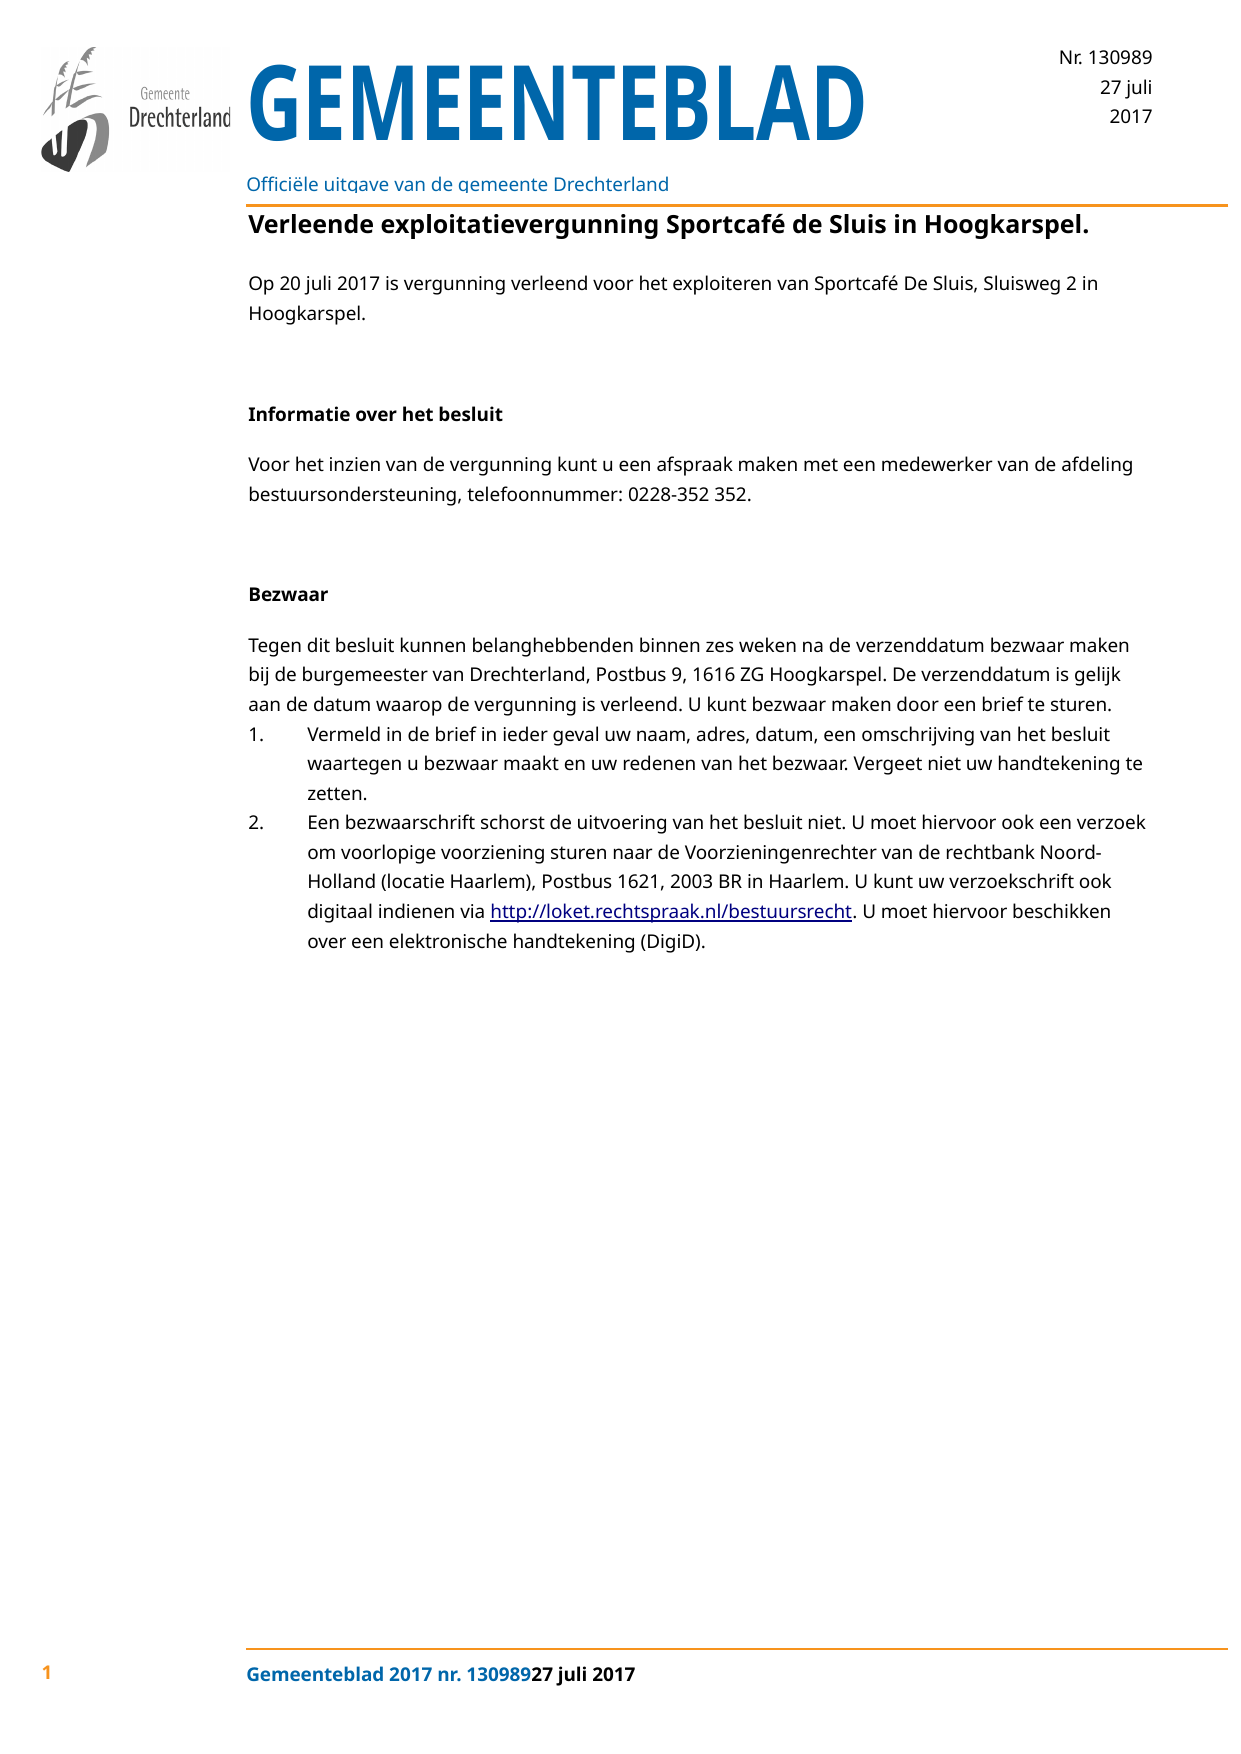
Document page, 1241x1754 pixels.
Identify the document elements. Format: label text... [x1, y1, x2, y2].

text Informatie over het besluit [248, 401, 1152, 426]
list Een bezwaarschrift schorst de uitvoering van het besluit niet. U moet hiervoor ook een verzoek om voorlopige voorziening sturen naar de Voorzieningenrechter van de rechtbank Noord-Holland (locatie Haarlem), Postbus 1621, 2003 BR in Haarlem. U kunt uw verzoekschrift ook digitaal indienen via http://loket.rechtspraak.nl/bestuursrecht. U moet hiervoor beschikken over een elektronische handtekening (DigiD). [248, 809, 1152, 953]
text Tegen dit besluit kunnen belanghebbenden binnen zes weken na de verzenddatum bezwaar maken bij de burgemeester van Drechterland, Postbus 9, 1616 ZG Hoogkarspel. De verzenddatum is gelijk aan de datum waarop de vergunning is verleend. U kunt bezwaar maken door een brief te sturen. [248, 632, 1152, 717]
text Voor het inzien van de vergunning kunt u een afspraak maken met een medewerker van de afdeling bestuursondersteuning, telefoonnummer: 0228-352 352. [248, 451, 1152, 506]
picture [41, 47, 231, 172]
text Verleende exploitatievergunning Sportcafé de Sluis in Hoogkarspel. [248, 207, 1152, 241]
text Bezwaar [248, 582, 1152, 607]
text Op 20 juli 2017 is vergunning verleend voor het exploiteren van Sportcafé De Sluis, Sluisweg 2 in Hoogkarspel. [248, 270, 1152, 326]
list Vermeld in de brief in ieder geval uw naam, adres, datum, een omschrijving van het besluit waartegen u bezwaar maakt en uw redenen van het bezwaar. Vergeet niet uw handtekening te zetten. [248, 721, 1152, 806]
